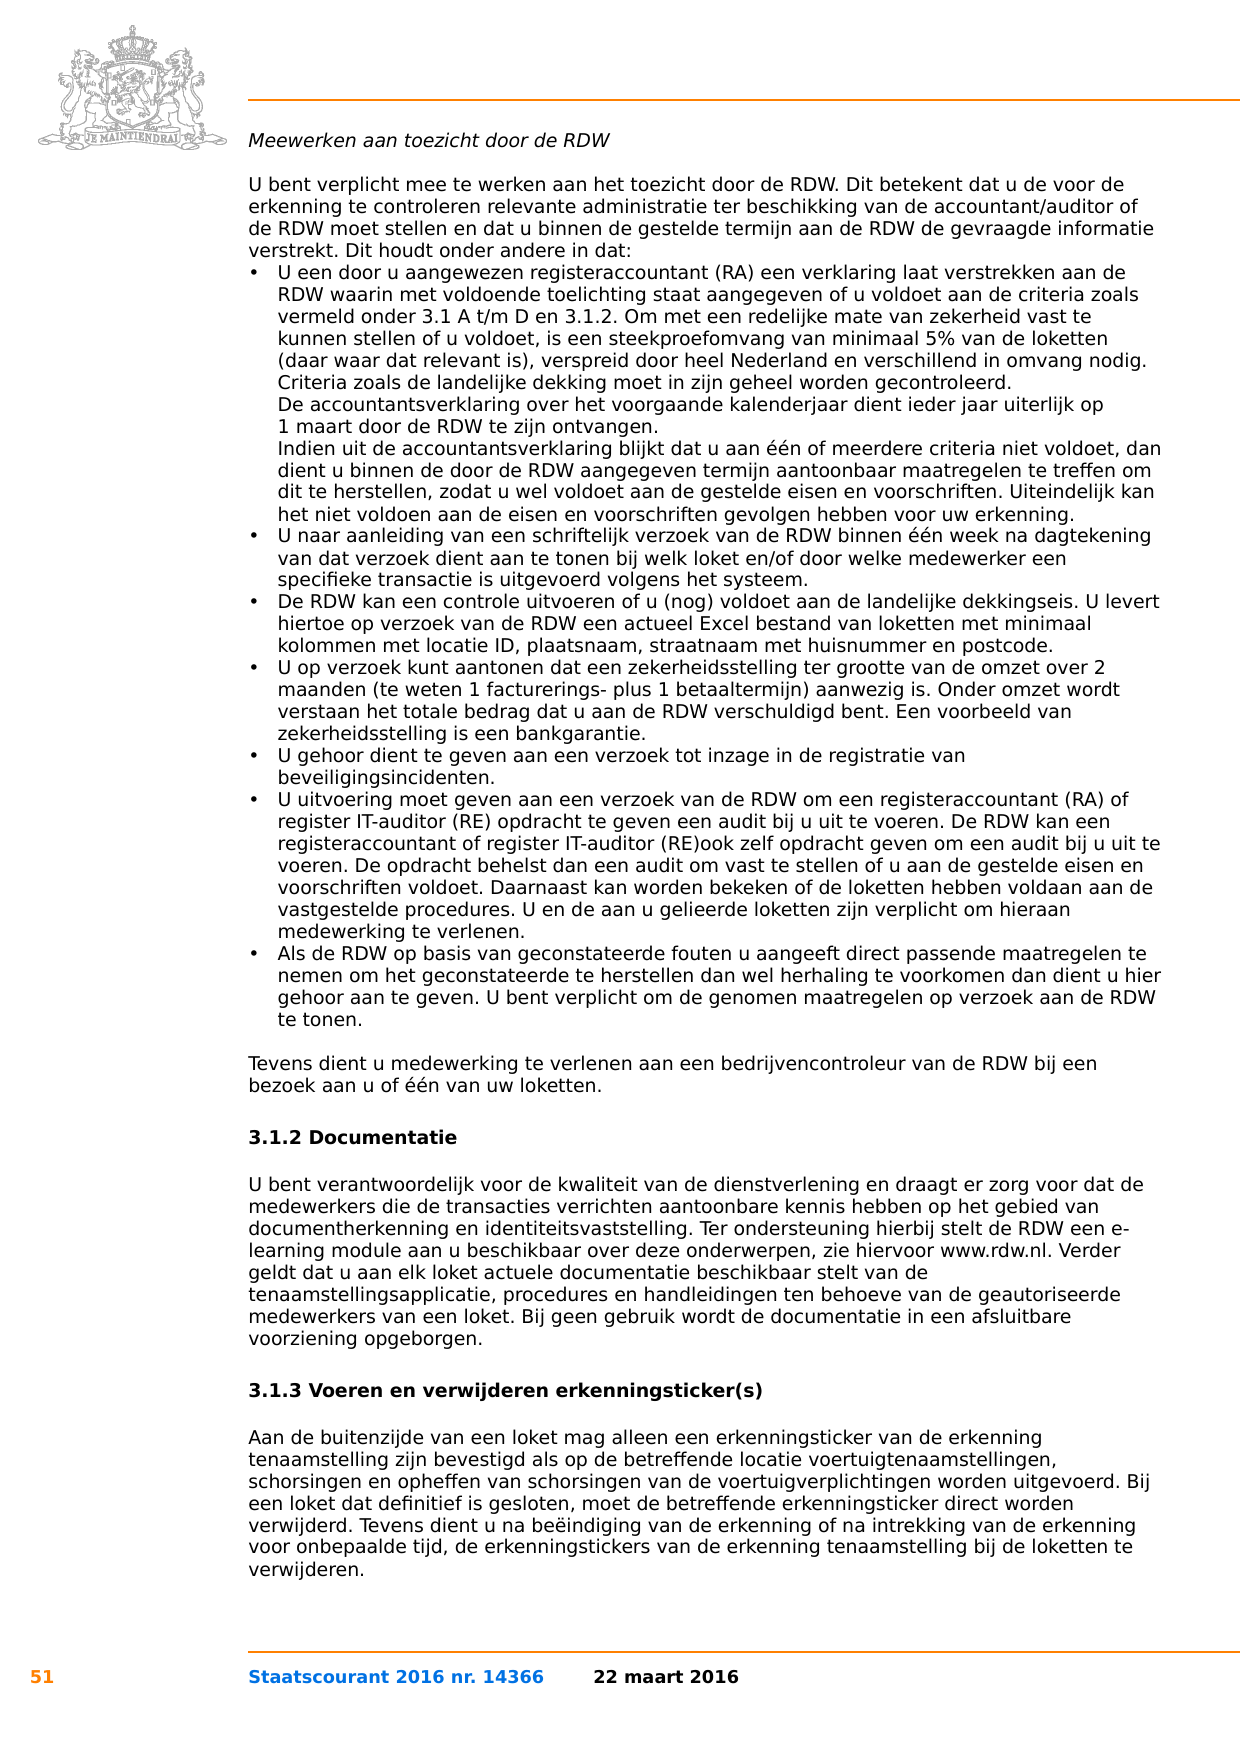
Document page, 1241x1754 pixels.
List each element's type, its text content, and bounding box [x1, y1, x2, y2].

text • U uitvoering moet geven aan een verzoek van de RDW om een registeraccountant (RA) of register IT-auditor (RE) opdracht te geven een audit bij u uit te voeren. De RDW kan een registeraccountant of register IT-auditor (RE)ook zelf opdracht geven om een audit bij u uit te voeren. De opdracht behelst dan een audit om vast te stellen of u aan de gestelde eisen en voorschriften voldoet. Daarnaast kan worden bekeken of de loketten hebben voldaan aan de vastgestelde procedures. U en de aan u gelieerde loketten zijn verplicht om hieraan medewerking te verlenen. [248, 789, 1163, 943]
text • U naar aanleiding van een schriftelijk verzoek van de RDW binnen één week na dagtekening van dat verzoek dient aan te tonen bij welk loket en/of door welke medewerker een specifieke transactie is uitgevoerd volgens het systeem. [248, 525, 1163, 591]
text Indien uit de accountantsverklaring blijkt dat u aan één of meerdere criteria niet voldoet, dan dient u binnen de door de RDW aangegeven termijn aantoonbaar maatregelen te treffen om dit te herstellen, zodat u wel voldoet aan de gestelde eisen en voorschriften. Uiteindelijk kan het niet voldoen aan de eisen en voorschriften gevolgen hebben voor uw erkenning. [277, 437, 1163, 525]
text • U gehoor dient te geven aan een verzoek tot inzage in de registratie van beveiligingsincidenten. [248, 745, 1163, 789]
text Aan de buitenzijde van een loket mag alleen een erkenningsticker van de erkenning tenaamstelling zijn bevestigd als op de betreffende locatie voertuigtenaamstellingen, schorsingen en opheffen van schorsingen van de voertuigverplichtingen worden uitgevoerd. Bij een loket dat definitief is gesloten, moet de betreffende erkenningsticker direct worden verwijderd. Tevens dient u na beëindiging van de erkenning of na intrekking van de erkenning voor onbepaalde tijd, de erkenningstickers van de erkenning tenaamstelling bij de loketten te verwijderen. [248, 1427, 1163, 1580]
text • Als de RDW op basis van geconstateerde fouten u aangeeft direct passende maatregelen te nemen om het geconstateerde te herstellen dan wel herhaling te voorkomen dan dient u hier gehoor aan te geven. U bent verplicht om de genomen maatregelen op verzoek aan de RDW te tonen. [248, 943, 1163, 1031]
text De accountantsverklaring over het voorgaande kalenderjaar dient ieder jaar uiterlijk op 1 maart door de RDW te zijn ontvangen. [277, 393, 1163, 437]
text U bent verplicht mee te werken aan het toezicht door de RDW. Dit betekent dat u de voor de erkenning te controleren relevante administratie ter beschikking van de accountant/auditor of de RDW moet stellen en dat u binnen de gestelde termijn aan de RDW de gevraagde informatie verstrekt. Dit houdt onder andere in dat: [248, 174, 1163, 262]
subtitle 3.1.2 Documentatie [248, 1127, 1163, 1149]
subtitle 3.1.3 Voeren en verwijderen erkenningsticker(s) [248, 1379, 1163, 1402]
picture [38, 25, 227, 150]
text U bent verantwoordelijk voor de kwaliteit van de dienstverlening en draagt er zorg voor dat de medewerkers die de transacties verrichten aantoonbare kennis hebben op het gebied van documentherkenning en identiteitsvaststelling. Ter ondersteuning hierbij stelt de RDW een e-learning module aan u beschikbaar over deze onderwerpen, zie hiervoor www.rdw.nl. Verder geldt dat u aan elk loket actuele documentatie beschikbaar stelt van de tenaamstellingsapplicatie, procedures en handleidingen ten behoeve van de geautoriseerde medewerkers van een loket. Bij geen gebruik wordt de documentatie in een afsluitbare voorziening opgeborgen. [248, 1174, 1163, 1349]
text Tevens dient u medewerking te verlenen aan een bedrijvencontroleur van de RDW bij een bezoek aan u of één van uw loketten. [248, 1053, 1163, 1097]
text • De RDW kan een controle uitvoeren of u (nog) voldoet aan de landelijke dekkingseis. U levert hiertoe op verzoek van de RDW een actueel Excel bestand van loketten met minimaal kolommen met locatie ID, plaatsnaam, straatnaam met huisnummer en postcode. [248, 591, 1163, 657]
text • U op verzoek kunt aantonen dat een zekerheidsstelling ter grootte van de omzet over 2 maanden (te weten 1 facturerings- plus 1 betaaltermijn) aanwezig is. Onder omzet wordt verstaan het totale bedrag dat u aan de RDW verschuldigd bent. Een voorbeeld van zekerheidsstelling is een bankgarantie. [248, 657, 1163, 745]
subtitle Meewerken aan toezicht door de RDW [248, 130, 1163, 152]
text • U een door u aangewezen registeraccountant (RA) een verklaring laat verstrekken aan de RDW waarin met voldoende toelichting staat aangegeven of u voldoet aan de criteria zoals vermeld onder 3.1 A t/m D en 3.1.2. Om met een redelijke mate van zekerheid vast te kunnen stellen of u voldoet, is een steekproefomvang van minimaal 5% van de loketten (daar waar dat relevant is), verspreid door heel Nederland en verschillend in omvang nodig. Criteria zoals de landelijke dekking moet in zijn geheel worden gecontroleerd. [248, 262, 1163, 393]
